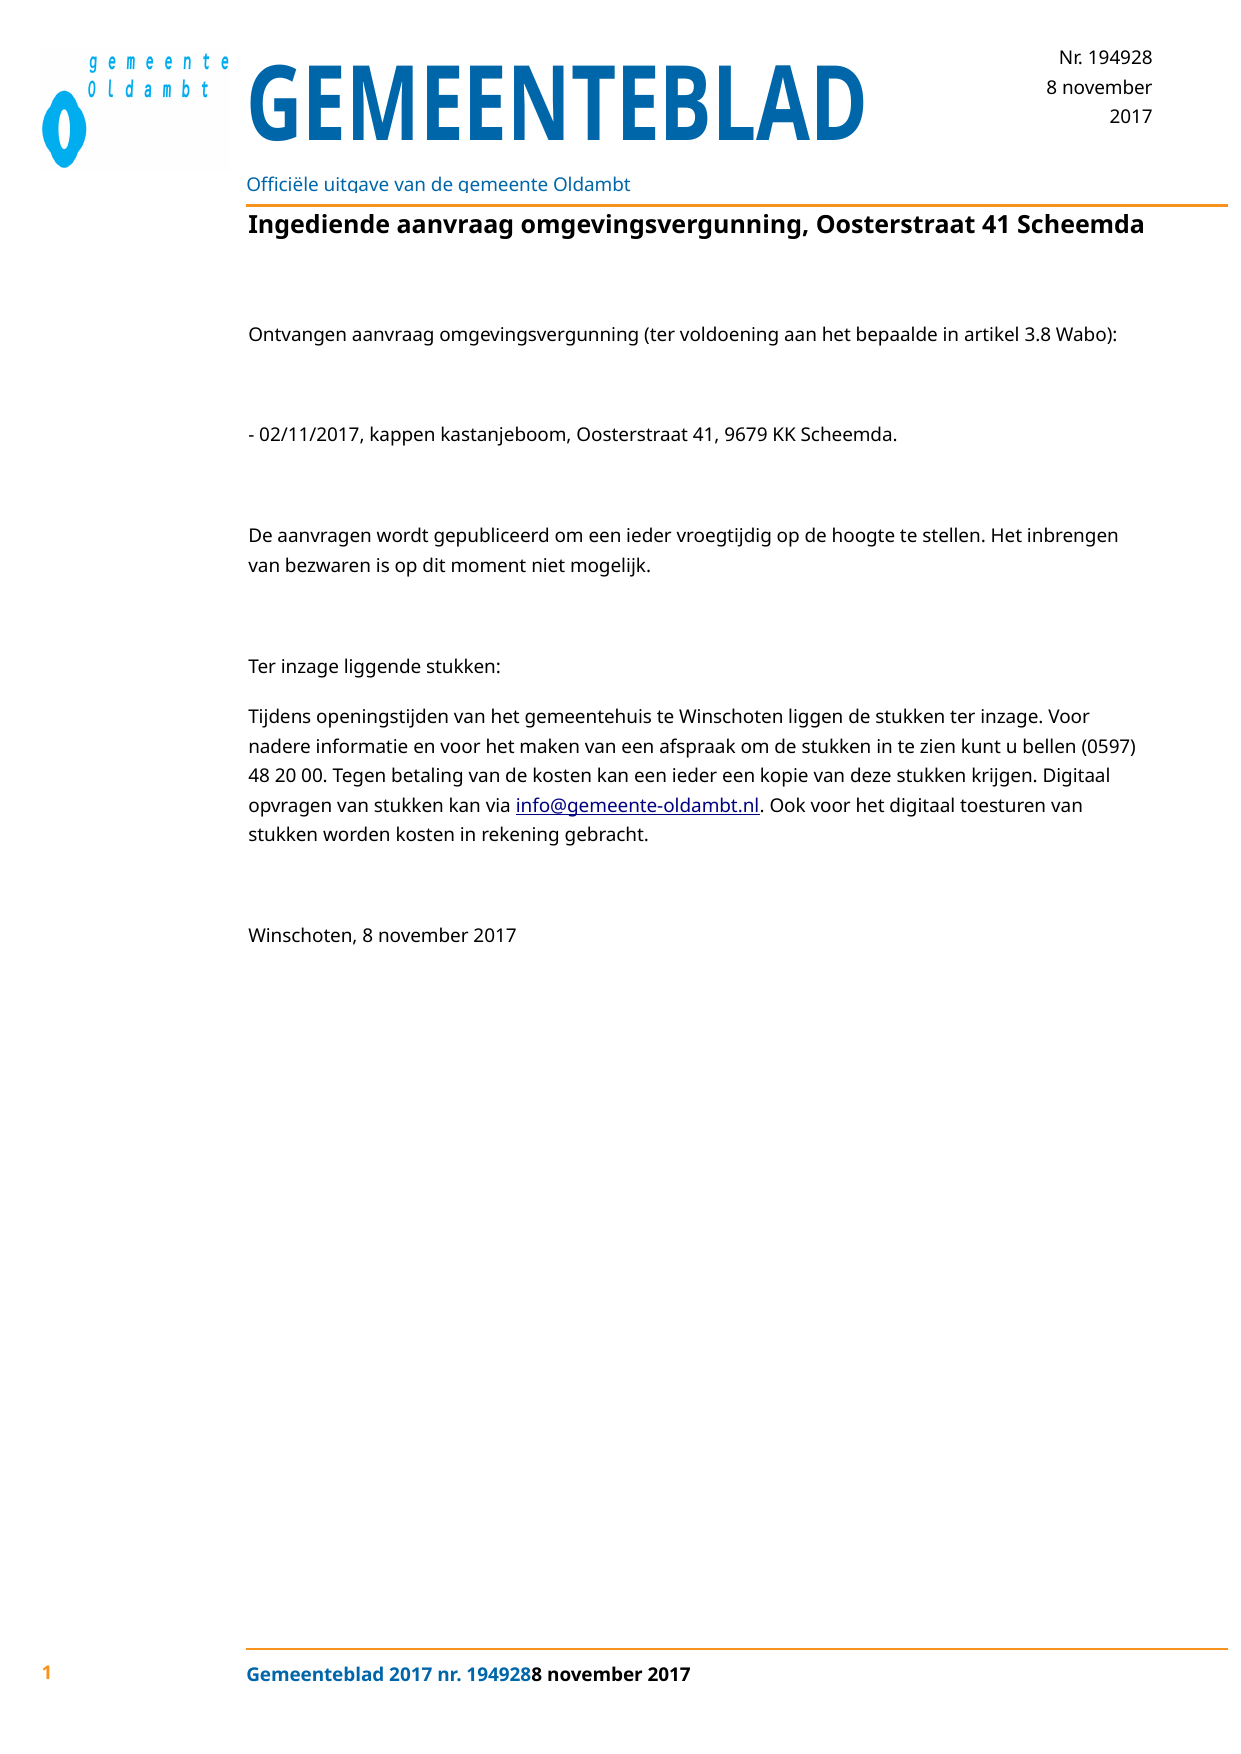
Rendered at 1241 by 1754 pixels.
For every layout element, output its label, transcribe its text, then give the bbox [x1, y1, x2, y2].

text Winschoten, 8 november 2017 [248, 922, 1152, 948]
text De aanvragen wordt gepubliceerd om een ieder vroegtijdig op de hoogte te stellen. Het inbrengen van bezwaren is op dit moment niet mogelijk. [248, 522, 1152, 578]
text Ontvangen aanvraag omgevingsvergunning (ter voldoening aan het bepaalde in artikel 3.8 Wabo): [248, 321, 1152, 346]
text Ingediende aanvraag omgevingsvergunning, Oosterstraat 41 Scheemda [248, 207, 1152, 241]
picture [41, 47, 231, 172]
text Ter inzage liggende stukken: [248, 653, 1152, 678]
text Tijdens openingstijden van het gemeentehuis te Winschoten liggen de stukken ter inzage. Voor nadere informatie en voor het maken van een afspraak om de stukken in te zien kunt u bellen (0597) 48 20 00. Tegen betaling van de kosten kan een ieder een kopie van deze stukken krijgen. Digitaal opvragen van stukken kan via info@gemeente-oldambt.nl. Ook voor het digitaal toesturen van stukken worden kosten in rekening gebracht. [248, 703, 1152, 847]
text - 02/11/2017, kappen kastanjeboom, Oosterstraat 41, 9679 KK Scheemda. [248, 422, 1152, 447]
